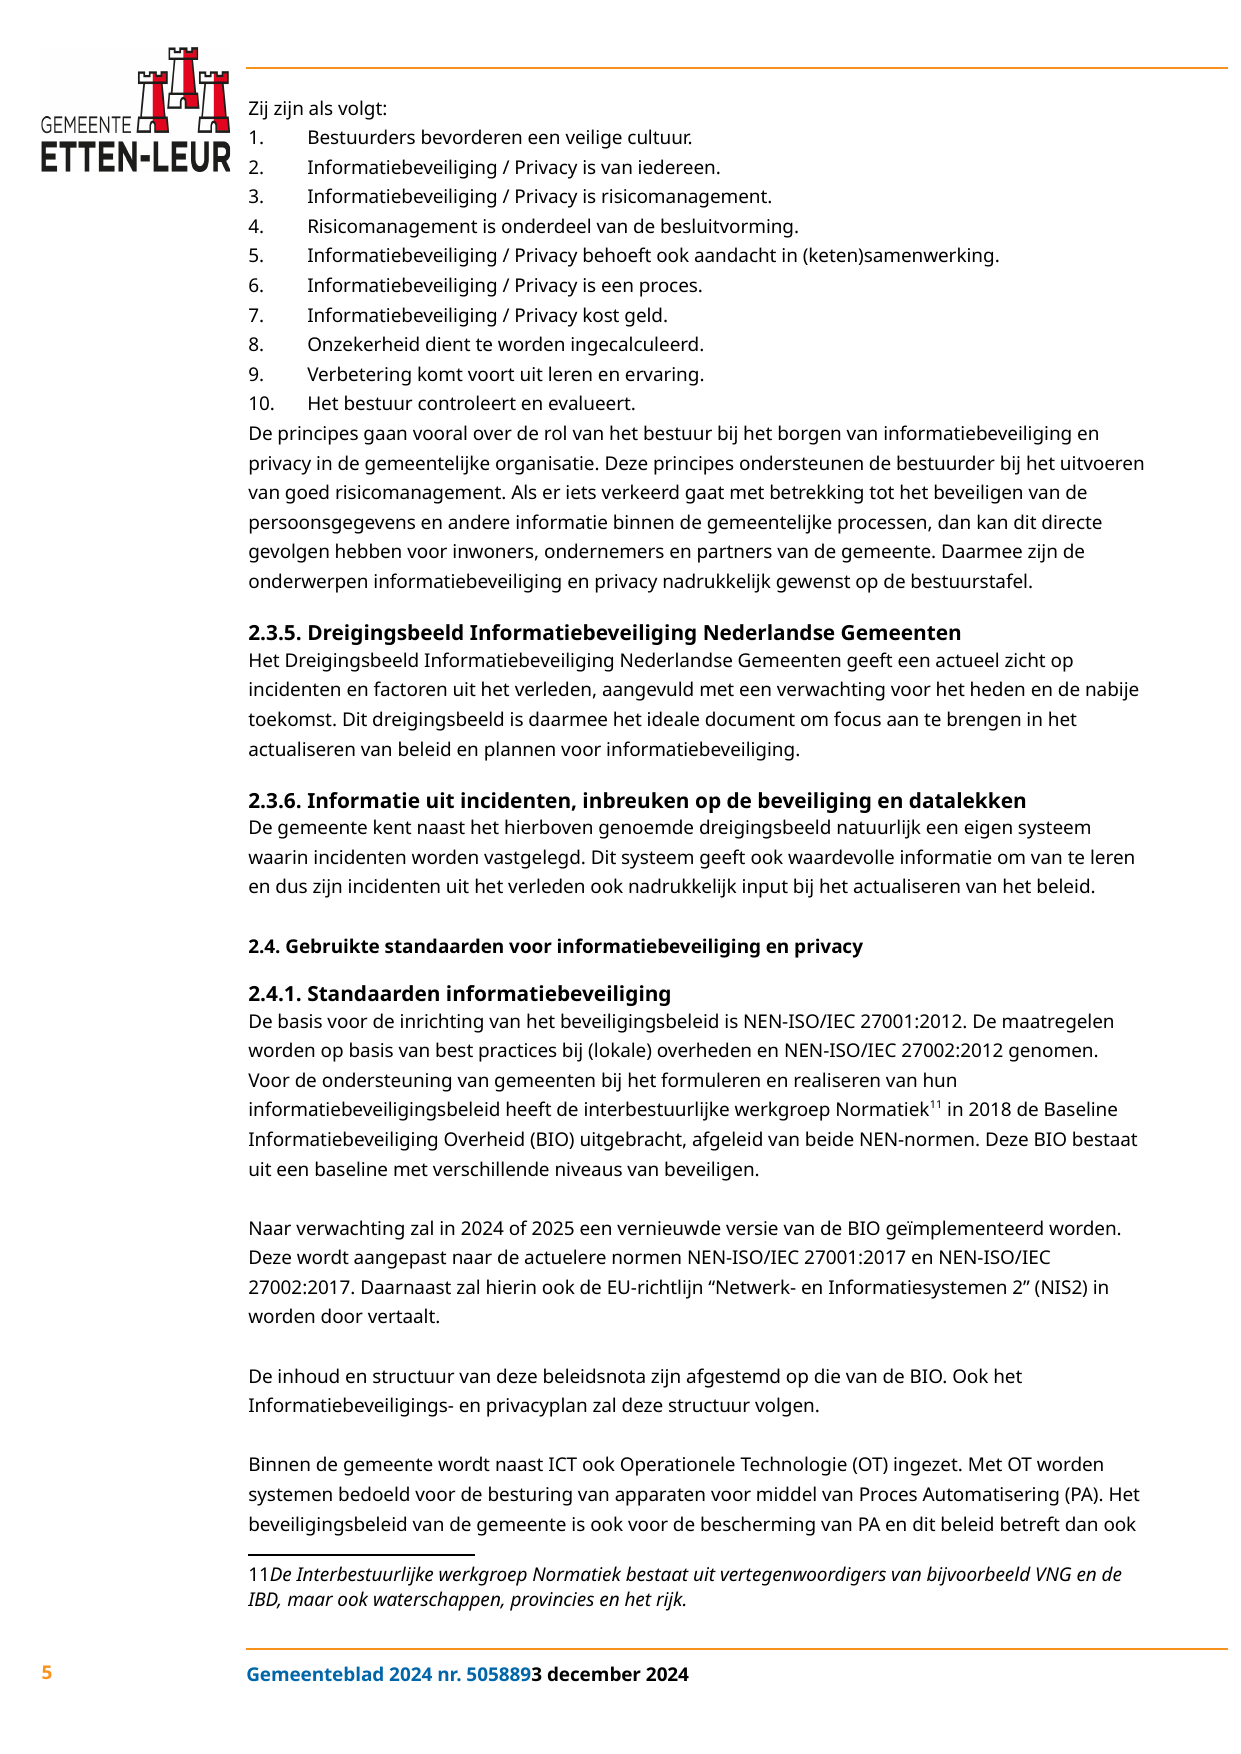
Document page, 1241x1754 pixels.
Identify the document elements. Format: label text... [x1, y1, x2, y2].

text De gemeente kent naast het hierboven genoemde dreigingsbeeld natuurlijk een eigen systeem waarin incidenten worden vastgelegd. Dit systeem geeft ook waardevolle informatie om van te leren en dus zijn incidenten uit het verleden ook nadrukkelijk input bij het actualiseren van het beleid. [248, 814, 1152, 899]
text Naar verwachting zal in 2024 of 2025 een vernieuwde versie van de BIO geïmplementeerd worden. Deze wordt aangepast naar de actuelere normen NEN-ISO/IEC 27001:2017 en NEN-ISO/IEC 27002:2017. Daarnaast zal hierin ook de EU-richtlijn “Netwerk- en Informatiesystemen 2” (NIS2) in worden door vertaalt. [248, 1215, 1152, 1329]
text De principes gaan vooral over de rol van het bestuur bij het borgen van informatiebeveiliging en privacy in de gemeentelijke organisatie. Deze principes ondersteunen de bestuurder bij het uitvoeren van goed risicomanagement. Als er iets verkeerd gaat met betrekking tot het beveiligen van de persoonsgegevens en andere informatie binnen de gemeentelijke processen, dan kan dit directe gevolgen hebben voor inwoners, ondernemers en partners van de gemeente. Daarmee zijn de onderwerpen informatiebeveiliging en privacy nadrukkelijk gewenst op de bestuurstafel. [248, 420, 1152, 594]
text Binnen de gemeente wordt naast ICT ook Operationele Technologie (OT) ingezet. Met OT worden systemen bedoeld voor de besturing van apparaten voor middel van Proces Automatisering (PA). Het beveiligingsbeleid van de gemeente is ook voor de bescherming van PA en dit beleid betreft dan ook [248, 1452, 1152, 1537]
list Risicomanagement is onderdeel van de besluitvorming. [248, 213, 1152, 239]
list Verbetering komt voort uit leren en ervaring. [248, 361, 1152, 387]
text Het Dreigingsbeeld Informatiebeveiliging Nederlandse Gemeenten geeft een actueel zicht op incidenten en factoren uit het verleden, aangevuld met een verwachting voor het heden en de nabije toekomst. Dit dreigingsbeeld is daarmee het ideale document om focus aan te brengen in het actualiseren van beleid en plannen voor informatiebeveiliging. [248, 647, 1152, 761]
picture [41, 47, 231, 172]
text Voor de ondersteuning van gemeenten bij het formuleren en realiseren van hun informatiebeveiligingsbeleid heeft de interbestuurlijke werkgroep Normatiek in 2018 de Baseline Informatiebeveiliging Overheid (BIO) uitgebracht, afgeleid van beide NEN-normen. Deze BIO bestaat uit een baseline met verschillende niveaus van beveiligen. [248, 1067, 1152, 1182]
text Zij zijn als volgt: [248, 95, 1152, 121]
text 2.4. Gebruikte standaarden voor informatiebeveiliging en privacy [248, 933, 1152, 959]
list Informatiebeveiliging / Privacy is van iedereen. [248, 154, 1152, 180]
text 2.3.5. Dreigingsbeeld Informatiebeveiliging Nederlandse Gemeenten [248, 618, 1152, 647]
list Informatiebeveiliging / Privacy is risicomanagement. [248, 183, 1152, 209]
list Bestuurders bevorderen een veilige cultuur. [248, 124, 1152, 150]
text 2.4.1. Standaarden informatiebeveiliging [248, 979, 1152, 1008]
text De basis voor de inrichting van het beveiligingsbeleid is NEN-ISO/IEC 27001:2012. De maatregelen worden op basis van best practices bij (lokale) overheden en NEN-ISO/IEC 27002:2012 genomen. [248, 1008, 1152, 1063]
list Onzekerheid dient te worden ingecalculeerd. [248, 331, 1152, 357]
text De inhoud en structuur van deze beleidsnota zijn afgestemd op die van de BIO. Ook het Informatiebeveiligings- en privacyplan zal deze structuur volgen. [248, 1363, 1152, 1418]
list Informatiebeveiliging / Privacy kost geld. [248, 302, 1152, 328]
text De Interbestuurlijke werkgroep Normatiek bestaat uit vertegenwoordigers van bijvoorbeeld VNG en de IBD, maar ook waterschappen, provincies en het rijk. [248, 1561, 1152, 1612]
list Het bestuur controleert en evalueert. [248, 391, 1152, 416]
text 2.3.6. Informatie uit incidenten, inbreuken op de beveiliging en datalekken [248, 786, 1152, 814]
list Informatiebeveiliging / Privacy behoeft ook aandacht in (keten)samenwerking. [248, 243, 1152, 268]
list Informatiebeveiliging / Privacy is een proces. [248, 272, 1152, 298]
